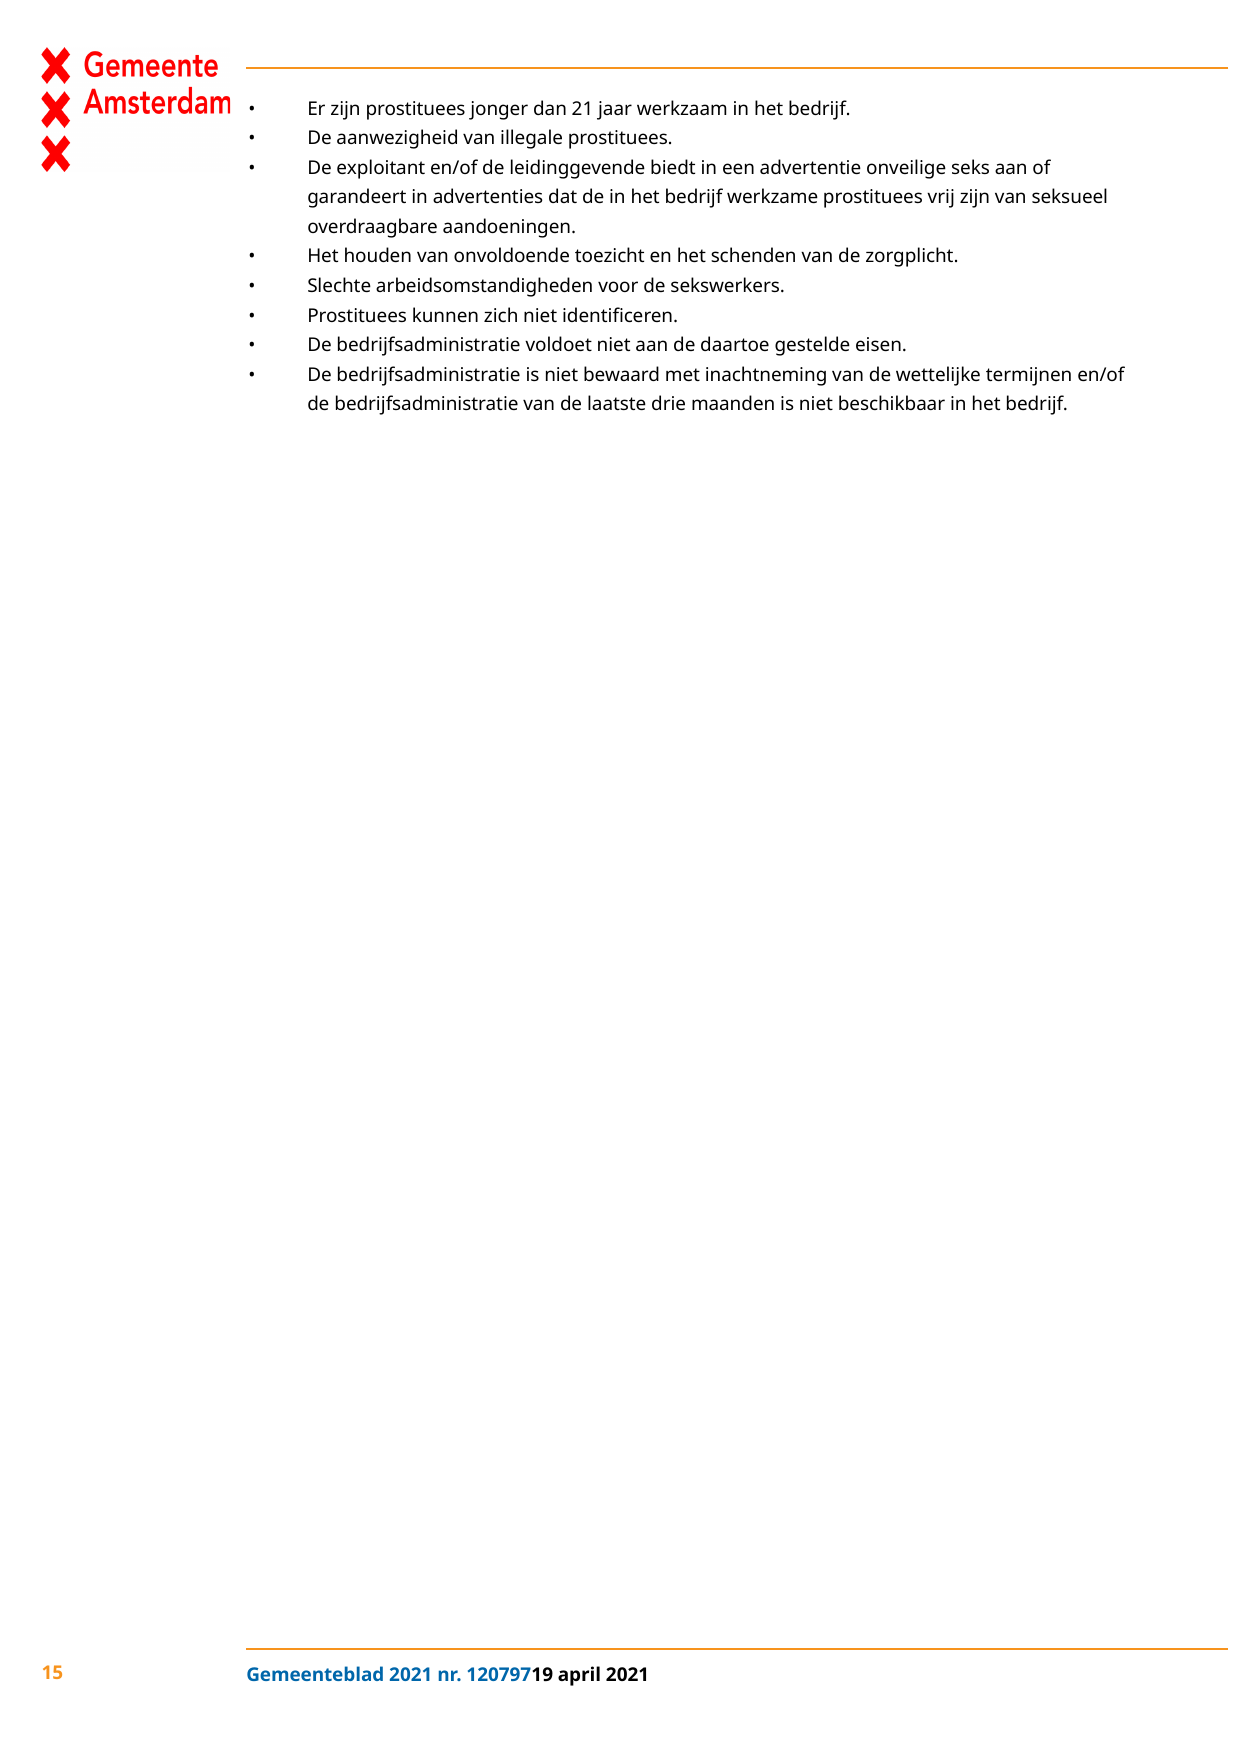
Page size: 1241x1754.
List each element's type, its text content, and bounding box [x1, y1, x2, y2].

list De bedrijfsadministratie voldoet niet aan de daartoe gestelde eisen. [248, 331, 1152, 357]
list Slechte arbeidsomstandigheden voor de sekswerkers. [248, 272, 1152, 298]
list Er zijn prostituees jonger dan 21 jaar werkzaam in het bedrijf. [248, 95, 1152, 121]
list De exploitant en/of de leidinggevende biedt in een advertentie onveilige seks aan of garandeert in advertenties dat de in het bedrijf werkzame prostituees vrij zijn van seksueel overdraagbare aandoeningen. [248, 154, 1152, 239]
list De bedrijfsadministratie is niet bewaard met inachtneming van de wettelijke termijnen en/of de bedrijfsadministratie van de laatste drie maanden is niet beschikbaar in het bedrijf. [248, 361, 1152, 416]
list De aanwezigheid van illegale prostituees. [248, 124, 1152, 150]
list Prostituees kunnen zich niet identificeren. [248, 302, 1152, 328]
list Het houden van onvoldoende toezicht en het schenden van de zorgplicht. [248, 243, 1152, 268]
picture [41, 47, 231, 172]
